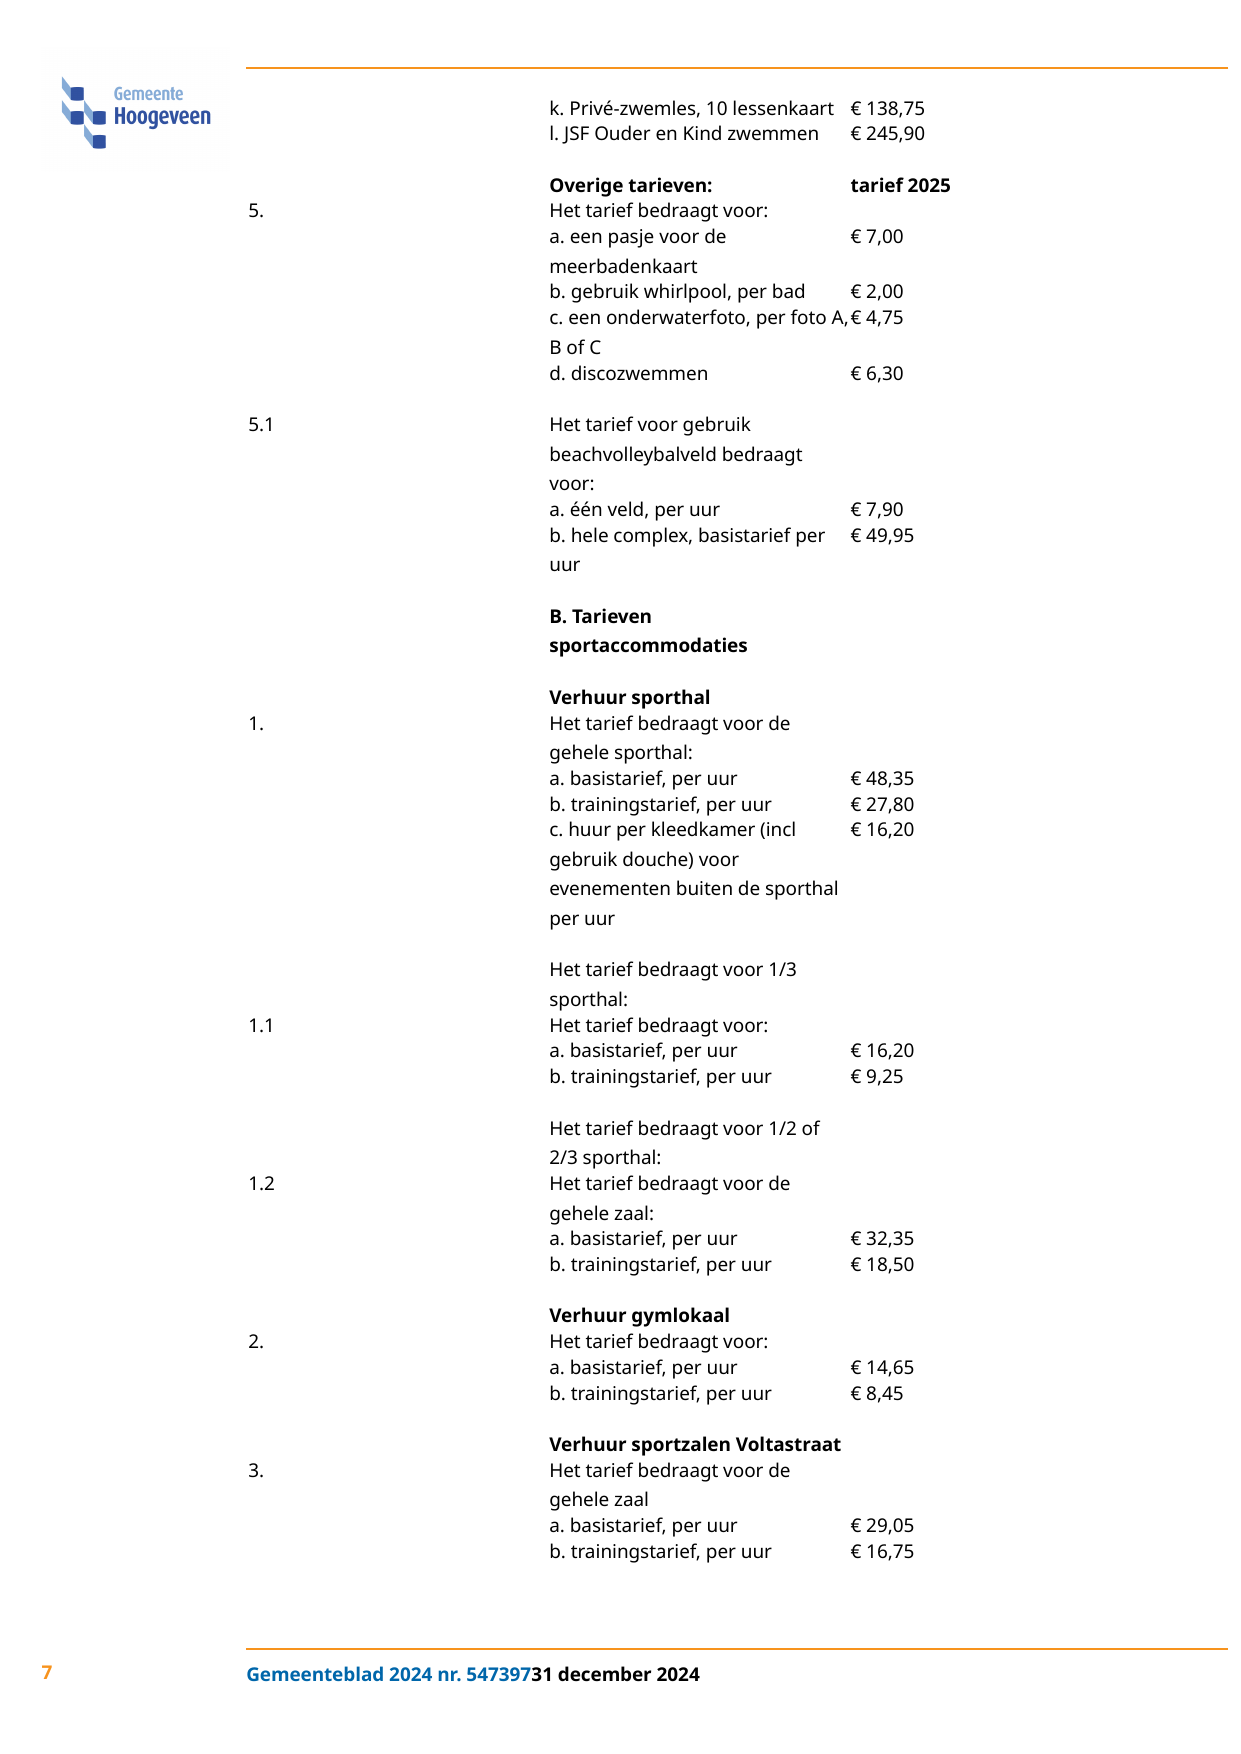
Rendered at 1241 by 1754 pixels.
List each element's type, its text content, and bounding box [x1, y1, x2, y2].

table_cell b. trainingstarief, per uur [549, 1380, 850, 1406]
table_cell [549, 658, 850, 684]
table_cell a. basistarief, per uur [549, 1226, 850, 1251]
table_cell [248, 1564, 549, 1589]
table_cell [248, 1303, 549, 1328]
table_cell [248, 658, 549, 684]
table_cell [248, 1064, 549, 1089]
table_cell b. gebruik whirlpool, per bad [549, 279, 850, 304]
table_cell € 245,90 [850, 121, 1152, 146]
table_cell [248, 816, 549, 931]
table_cell 5.1 [248, 411, 549, 496]
table_cell a. één veld, per uur [549, 496, 850, 522]
table_cell b. trainingstarief, per uur [549, 1538, 850, 1564]
table_cell [248, 1354, 549, 1380]
table_cell [248, 603, 549, 658]
table_cell [248, 1251, 549, 1277]
table_cell [850, 1457, 1152, 1512]
table_cell [248, 684, 549, 710]
table_cell € 6,30 [850, 360, 1152, 386]
table_cell € 14,65 [850, 1354, 1152, 1380]
table_cell [850, 658, 1152, 684]
table_cell € 16,20 [850, 816, 1152, 931]
table_cell [248, 1277, 549, 1303]
table_cell [549, 146, 850, 172]
table_cell [248, 1538, 549, 1564]
table_cell d. discozwemmen [549, 360, 850, 386]
table_cell [850, 931, 1152, 957]
table_cell 3. [248, 1457, 549, 1512]
table_cell b. hele complex, basistarief per uur [549, 522, 850, 577]
table_cell € 18,50 [850, 1251, 1152, 1277]
table_cell € 16,75 [850, 1538, 1152, 1564]
table_cell [248, 172, 549, 198]
table_cell [248, 95, 549, 121]
table_cell l. JSF Ouder en Kind zwemmen [549, 121, 850, 146]
table_cell [248, 279, 549, 304]
table_cell 1. [248, 710, 549, 765]
table_cell [850, 1170, 1152, 1226]
table_cell € 7,00 [850, 224, 1152, 279]
table_cell [850, 1303, 1152, 1328]
table_cell [850, 1564, 1152, 1589]
table_cell Het tarief voor gebruik beachvolleybalveld bedraagt voor: [549, 411, 850, 496]
table_cell [248, 577, 549, 603]
table_cell € 9,25 [850, 1064, 1152, 1089]
table_cell [248, 224, 549, 279]
table_cell Verhuur gymlokaal [549, 1303, 850, 1328]
table_cell [850, 1277, 1152, 1303]
table_cell [850, 1431, 1152, 1457]
table_cell [850, 198, 1152, 223]
table_cell € 7,90 [850, 496, 1152, 522]
table_cell a. basistarief, per uur [549, 1354, 850, 1380]
table_cell Het tarief bedraagt voor: [549, 1012, 850, 1038]
table_cell [850, 710, 1152, 765]
table_cell [850, 957, 1152, 1012]
table_cell [850, 1406, 1152, 1431]
table_cell [248, 1406, 549, 1431]
table_cell € 138,75 [850, 95, 1152, 121]
table_cell [850, 411, 1152, 496]
table_cell Verhuur sporthal [549, 684, 850, 710]
table_cell a. basistarief, per uur [549, 765, 850, 791]
table_cell b. trainingstarief, per uur [549, 791, 850, 816]
table_cell € 16,20 [850, 1038, 1152, 1063]
table_cell [248, 305, 549, 360]
table_cell [549, 1406, 850, 1431]
table_cell [549, 1277, 850, 1303]
table_cell € 29,05 [850, 1513, 1152, 1538]
table_cell € 4,75 [850, 305, 1152, 360]
table_cell [248, 1115, 549, 1170]
table_cell [549, 386, 850, 411]
table_cell Verhuur sportzalen Voltastraat [549, 1431, 850, 1457]
table_cell [549, 1089, 850, 1115]
table_cell [248, 1038, 549, 1063]
table_cell 2. [248, 1329, 549, 1354]
table_cell b. trainingstarief, per uur [549, 1064, 850, 1089]
table_cell Het tarief bedraagt voor: [549, 1329, 850, 1354]
table_cell [850, 684, 1152, 710]
table_cell a. een pasje voor de meerbadenkaart [549, 224, 850, 279]
table_cell Het tarief bedraagt voor 1/3 sporthal: [549, 957, 850, 1012]
table_cell [850, 1012, 1152, 1038]
table_cell Het tarief bedraagt voor de gehele zaal [549, 1457, 850, 1512]
table_cell € 49,95 [850, 522, 1152, 577]
table_cell [248, 1089, 549, 1115]
table_cell € 48,35 [850, 765, 1152, 791]
table_cell [248, 1380, 549, 1406]
table_cell [850, 1089, 1152, 1115]
table_cell Het tarief bedraagt voor de gehele sporthal: [549, 710, 850, 765]
table_cell [248, 765, 549, 791]
table_cell Het tarief bedraagt voor: [549, 198, 850, 223]
table_cell [248, 360, 549, 386]
table_cell [850, 386, 1152, 411]
table_cell Het tarief bedraagt voor de gehele zaal: [549, 1170, 850, 1226]
picture [41, 47, 231, 172]
table_cell [248, 386, 549, 411]
table_cell 1.2 [248, 1170, 549, 1226]
table_cell [850, 1115, 1152, 1170]
table_cell [248, 1513, 549, 1538]
table_cell 5. [248, 198, 549, 223]
table_cell k. Privé-zwemles, 10 lessenkaart [549, 95, 850, 121]
table_cell c. een onderwaterfoto, per foto A, B of C [549, 305, 850, 360]
table_cell [549, 577, 850, 603]
table_cell [248, 957, 549, 1012]
table_cell tarief 2025 [850, 172, 1152, 198]
table_cell [850, 577, 1152, 603]
table_cell [248, 1226, 549, 1251]
table_cell [248, 522, 549, 577]
table_cell [248, 791, 549, 816]
table_cell € 32,35 [850, 1226, 1152, 1251]
table_cell 1.1 [248, 1012, 549, 1038]
table_cell € 2,00 [850, 279, 1152, 304]
table_cell [850, 603, 1152, 658]
table_cell [549, 1564, 850, 1589]
table_cell Overige tarieven: [549, 172, 850, 198]
table_cell b. trainingstarief, per uur [549, 1251, 850, 1277]
table_cell a. basistarief, per uur [549, 1038, 850, 1063]
table_cell a. basistarief, per uur [549, 1513, 850, 1538]
table_cell Het tarief bedraagt voor 1/2 of 2/3 sporthal: [549, 1115, 850, 1170]
table_cell [248, 1431, 549, 1457]
table_cell [850, 1329, 1152, 1354]
table_cell [248, 931, 549, 957]
table_cell [850, 146, 1152, 172]
table_cell € 8,45 [850, 1380, 1152, 1406]
table_cell [248, 121, 549, 146]
table_cell c. huur per kleedkamer (incl gebruik douche) voor evenementen buiten de sporthal per uur [549, 816, 850, 931]
table_cell B. Tarieven sportaccommodaties [549, 603, 850, 658]
table_cell [248, 496, 549, 522]
table_cell € 27,80 [850, 791, 1152, 816]
table_cell [549, 931, 850, 957]
table_cell [248, 146, 549, 172]
